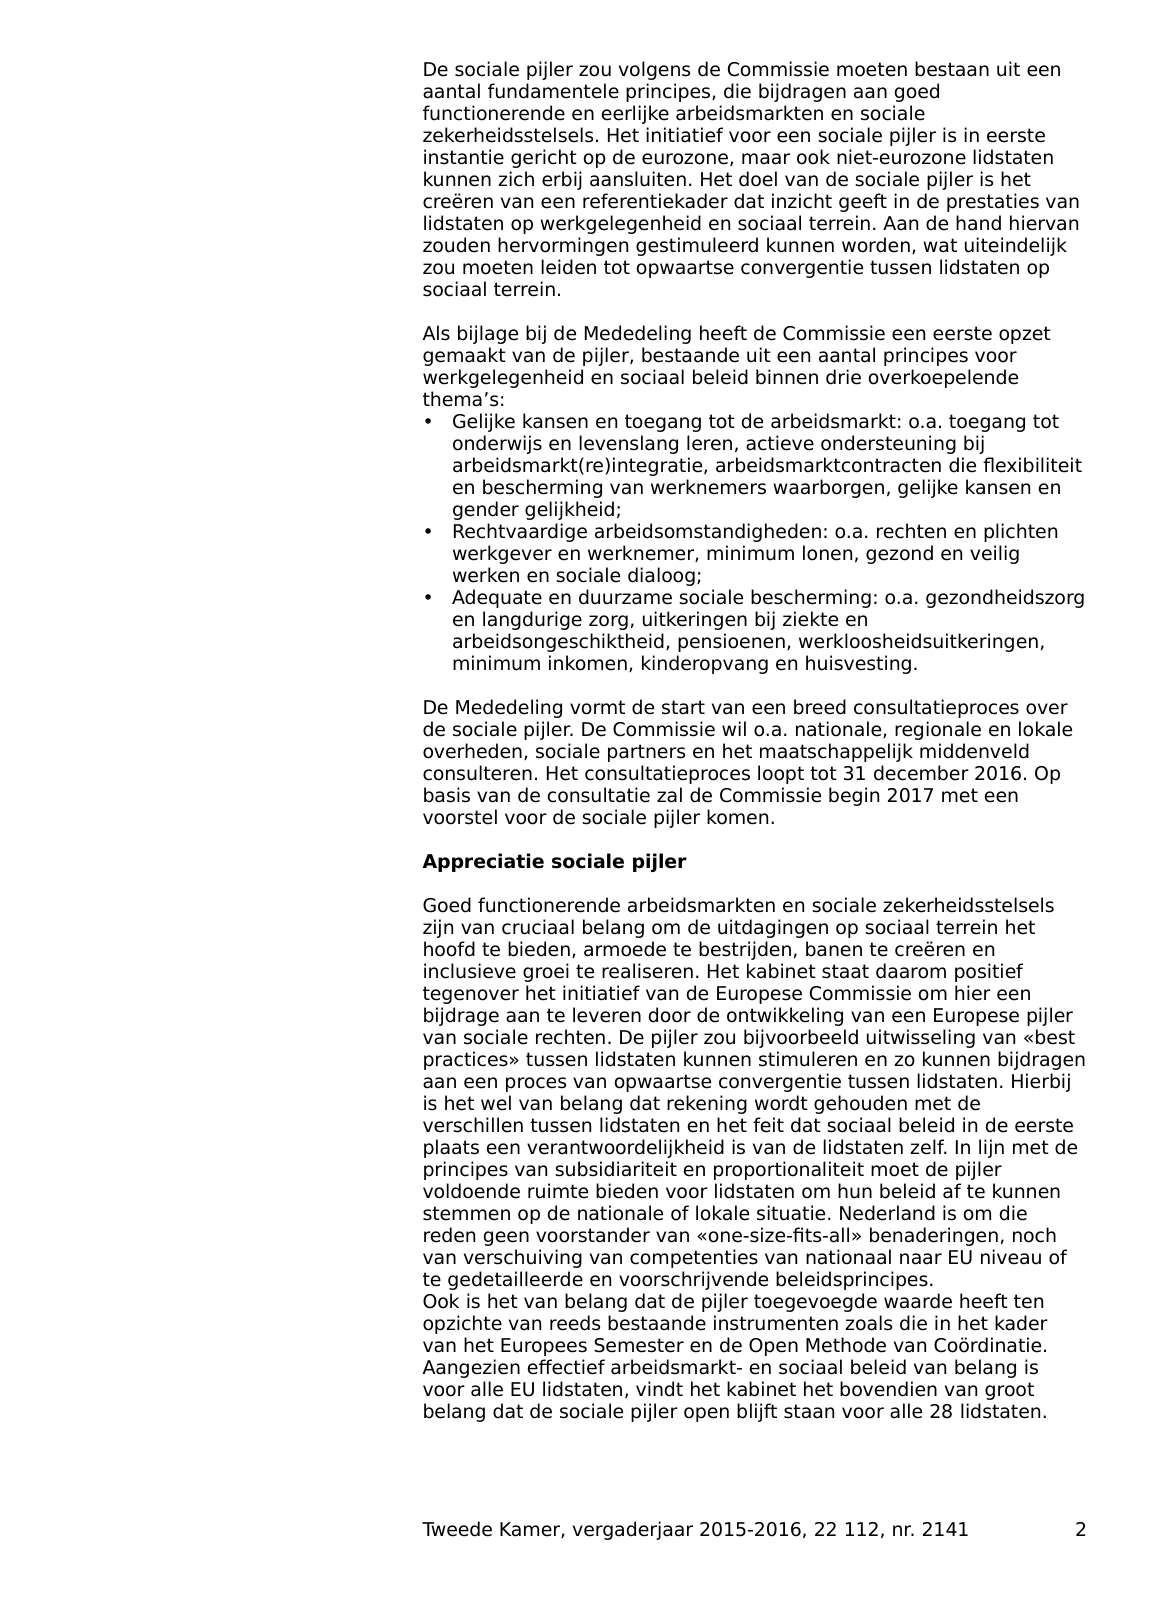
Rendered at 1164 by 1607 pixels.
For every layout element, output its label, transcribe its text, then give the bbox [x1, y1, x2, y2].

text Als bijlage bij de Mededeling heeft de Commissie een eerste opzet gemaakt van de pijler, bestaande uit een aantal principes voor werkgelegenheid en sociaal beleid binnen drie overkoepelende thema’s: [422, 323, 1087, 411]
text Ook is het van belang dat de pijler toegevoegde waarde heeft ten opzichte van reeds bestaande instrumenten zoals die in het kader van het Europees Semester en de Open Methode van Coördinatie. Aangezien effectief arbeidsmarkt- en sociaal beleid van belang is voor alle EU lidstaten, vindt het kabinet het bovendien van groot belang dat de sociale pijler open blijft staan voor alle 28 lidstaten. [422, 1291, 1087, 1423]
subtitle Appreciatie sociale pijler [422, 851, 1087, 873]
text • Adequate en duurzame sociale bescherming: o.a. gezondheidszorg en langdurige zorg, uitkeringen bij ziekte en arbeidsongeschiktheid, pensioenen, werkloosheidsuitkeringen, minimum inkomen, kinderopvang en huisvesting. [422, 587, 1087, 675]
text De sociale pijler zou volgens de Commissie moeten bestaan uit een aantal fundamentele principes, die bijdragen aan goed functionerende en eerlijke arbeidsmarkten en sociale zekerheidsstelsels. Het initiatief voor een sociale pijler is in eerste instantie gericht op de eurozone, maar ook niet-eurozone lidstaten kunnen zich erbij aansluiten. Het doel van de sociale pijler is het creëren van een referentiekader dat inzicht geeft in de prestaties van lidstaten op werkgelegenheid en sociaal terrein. Aan de hand hiervan zouden hervormingen gestimuleerd kunnen worden, wat uiteindelijk zou moeten leiden tot opwaartse convergentie tussen lidstaten op sociaal terrein. [422, 59, 1087, 301]
text • Gelijke kansen en toegang tot de arbeidsmarkt: o.a. toegang tot onderwijs en levenslang leren, actieve ondersteuning bij arbeidsmarkt(re)integratie, arbeidsmarktcontracten die flexibiliteit en bescherming van werknemers waarborgen, gelijke kansen en gender gelijkheid; [422, 411, 1087, 521]
text De Mededeling vormt de start van een breed consultatieproces over de sociale pijler. De Commissie wil o.a. nationale, regionale en lokale overheden, sociale partners en het maatschappelijk middenveld consulteren. Het consultatieproces loopt tot 31 december 2016. Op basis van de consultatie zal de Commissie begin 2017 met een voorstel voor de sociale pijler komen. [422, 697, 1087, 829]
text Goed functionerende arbeidsmarkten en sociale zekerheidsstelsels zijn van cruciaal belang om de uitdagingen op sociaal terrein het hoofd te bieden, armoede te bestrijden, banen te creëren en inclusieve groei te realiseren. Het kabinet staat daarom positief tegenover het initiatief van de Europese Commissie om hier een bijdrage aan te leveren door de ontwikkeling van een Europese pijler van sociale rechten. De pijler zou bijvoorbeeld uitwisseling van «best practices» tussen lidstaten kunnen stimuleren en zo kunnen bijdragen aan een proces van opwaartse convergentie tussen lidstaten. Hierbij is het wel van belang dat rekening wordt gehouden met de verschillen tussen lidstaten en het feit dat sociaal beleid in de eerste plaats een verantwoordelijkheid is van de lidstaten zelf. In lijn met de principes van subsidiariteit en proportionaliteit moet de pijler voldoende ruimte bieden voor lidstaten om hun beleid af te kunnen stemmen op de nationale of lokale situatie. Nederland is om die reden geen voorstander van «one-size-fits-all» benaderingen, noch van verschuiving van competenties van nationaal naar EU niveau of te gedetailleerde en voorschrijvende beleidsprincipes. [422, 895, 1087, 1291]
text • Rechtvaardige arbeidsomstandigheden: o.a. rechten en plichten werkgever en werknemer, minimum lonen, gezond en veilig werken en sociale dialoog; [422, 521, 1087, 587]
